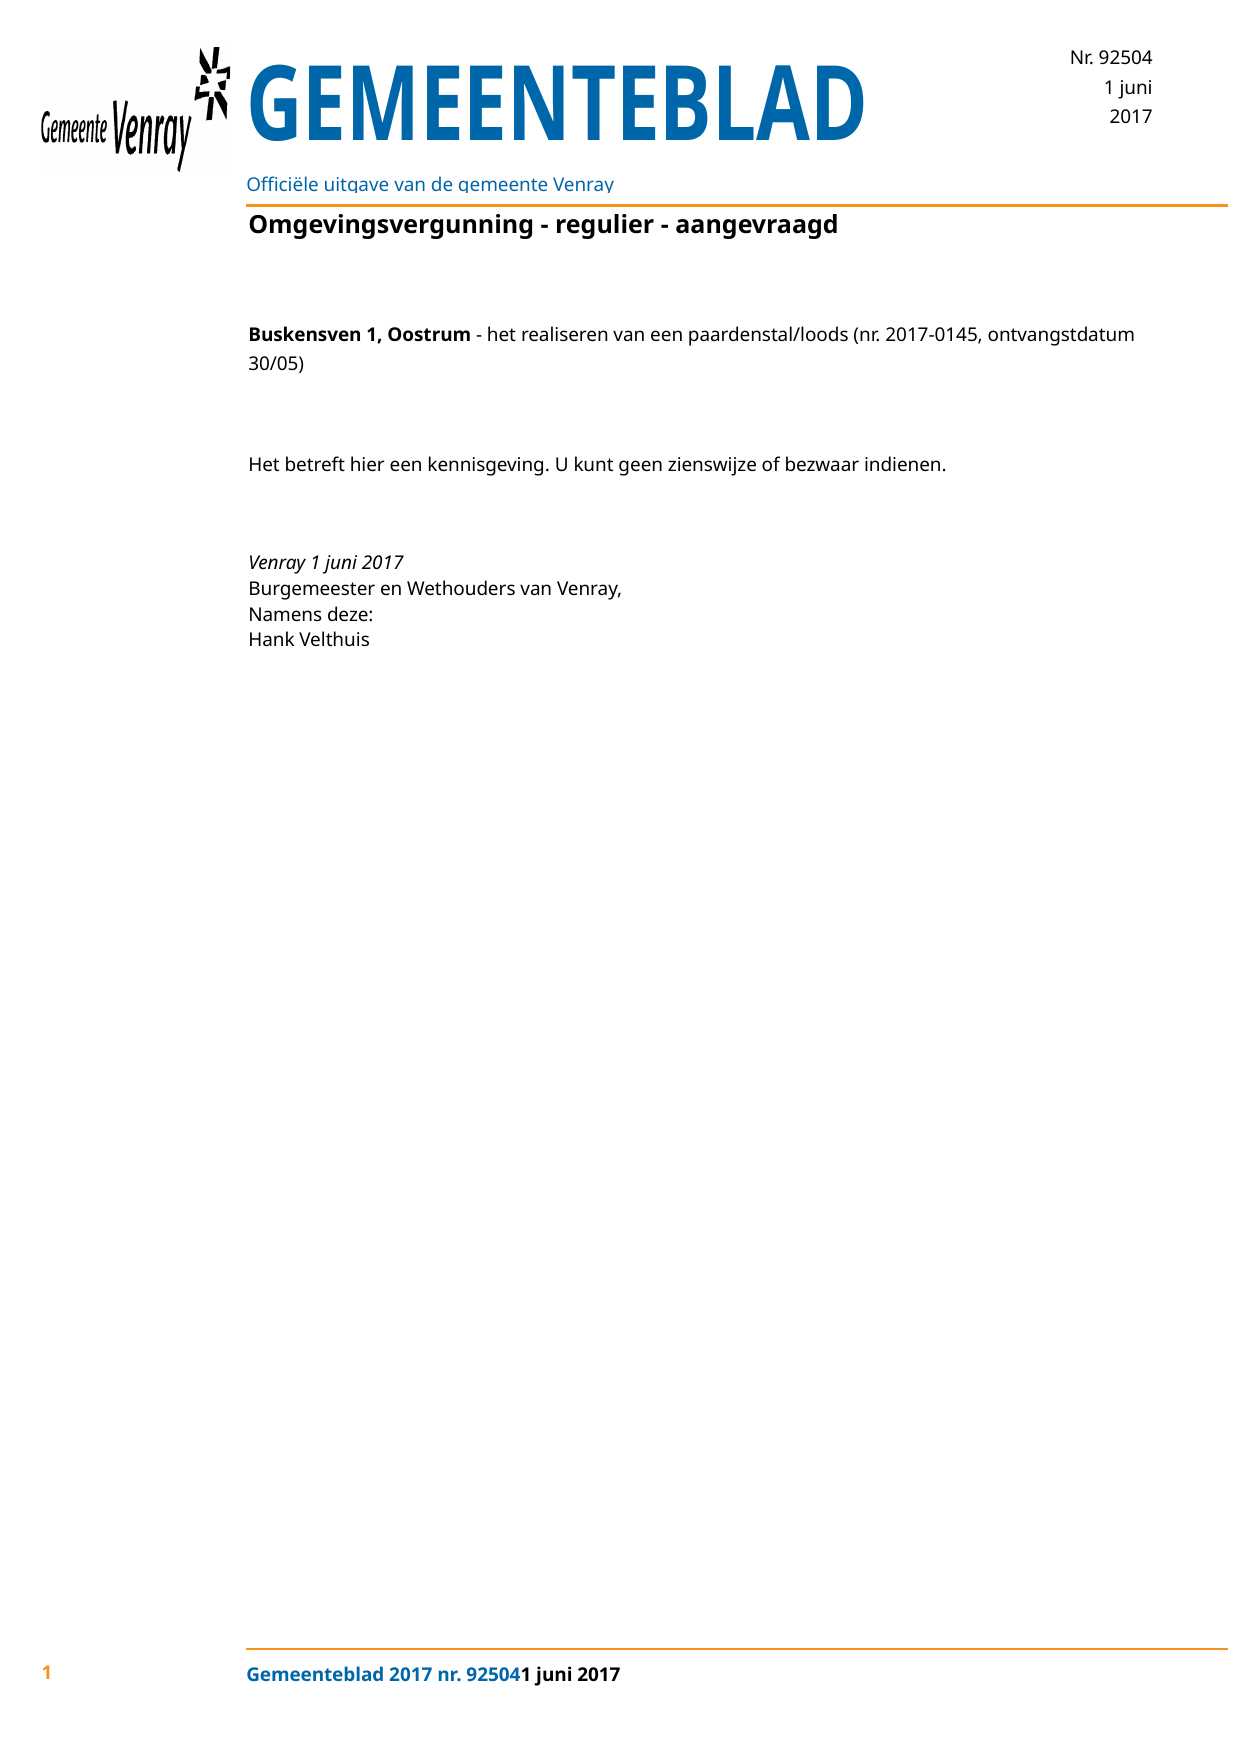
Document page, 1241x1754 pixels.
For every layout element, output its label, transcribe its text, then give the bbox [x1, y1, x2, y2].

text Het betreft hier een kennisgeving. U kunt geen zienswijze of bezwaar indienen. [248, 451, 1152, 477]
text Burgemeester en Wethouders van Venray, [248, 575, 1152, 601]
text Namens deze: [248, 601, 1152, 627]
picture [41, 47, 231, 172]
text Hank Velthuis [248, 627, 1152, 652]
text Buskensven 1, Oostrum - het realiseren van een paardenstal/loods (nr. 2017-0145, ontvangstdatum 30/05) [248, 321, 1152, 376]
text Omgevingsvergunning - regulier - aangevraagd [248, 207, 1152, 241]
text Venray 1 juni 2017 [248, 549, 1152, 575]
